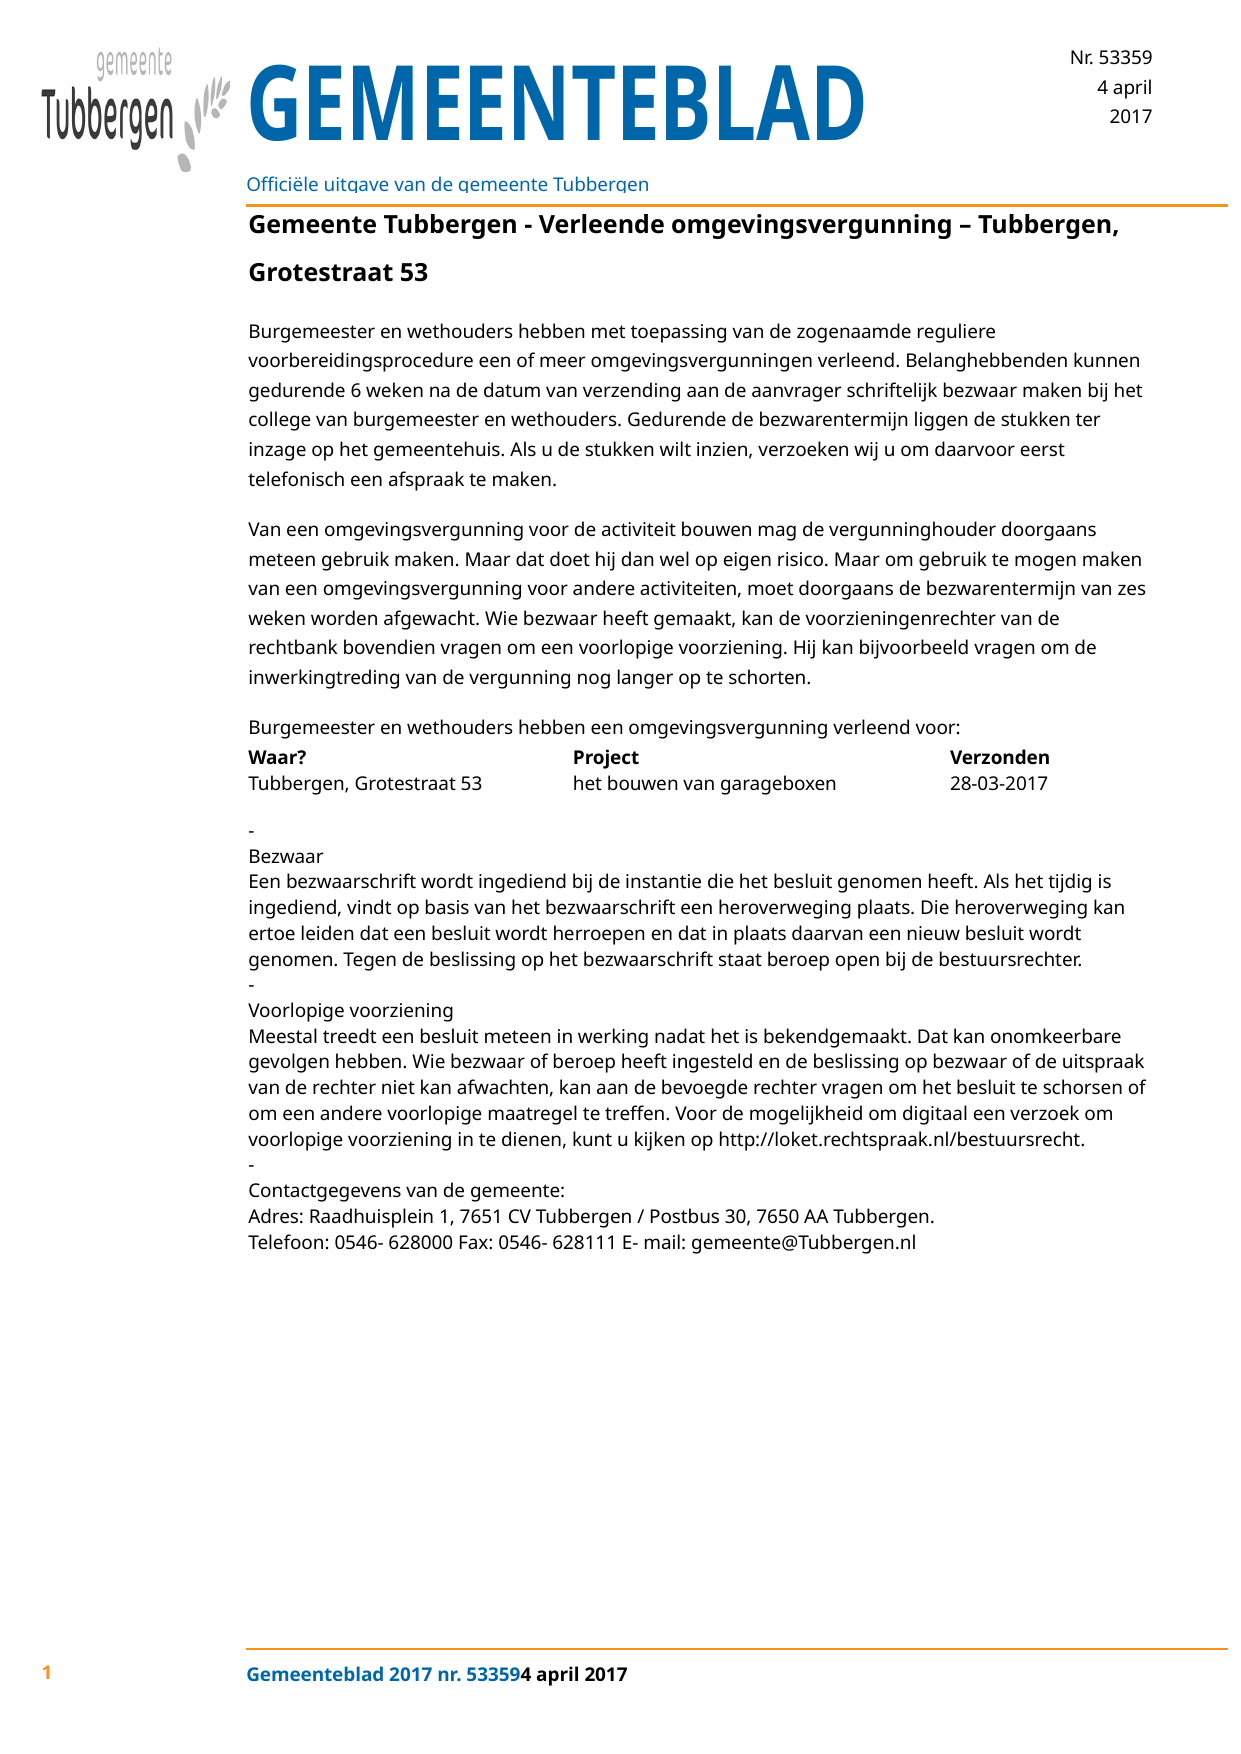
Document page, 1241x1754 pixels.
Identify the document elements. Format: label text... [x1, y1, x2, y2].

text Telefoon: 0546- 628000 Fax: 0546- 628111 E- mail: gemeente@Tubbergen.nl [248, 1229, 1152, 1254]
text Adres: Raadhuisplein 1, 7651 CV Tubbergen / Postbus 30, 7650 AA Tubbergen. [248, 1203, 1152, 1229]
table_cell Tubbergen, Grotestraat 53 [248, 770, 573, 796]
text Van een omgevingsvergunning voor de activiteit bouwen mag de vergunninghouder doorgaans meteen gebruik maken. Maar dat doet hij dan wel op eigen risico. Maar om gebruik te mogen maken van een omgevingsvergunning voor andere activiteiten, moet doorgaans de bezwarentermijn van zes weken worden afgewacht. Wie bezwaar heeft gemaakt, kan de voorzieningenrechter van de rechtbank bovendien vragen om een voorlopige voorziening. Hij kan bijvoorbeeld vragen om de inwerkingtreding van de vergunning nog langer op te schorten. [248, 516, 1152, 690]
text Een bezwaarschrift wordt ingediend bij de instantie die het besluit genomen heeft. Als het tijdig is ingediend, vindt op basis van het bezwaarschrift een heroverweging plaats. Die heroverweging kan ertoe leiden dat een besluit wordt herroepen en dat in plaats daarvan een nieuw besluit wordt genomen. Tegen de beslissing op het bezwaarschrift staat beroep open bij de bestuursrechter. [248, 869, 1152, 972]
table_cell het bouwen van garageboxen [573, 770, 950, 796]
text Burgemeester en wethouders hebben met toepassing van de zogenaamde reguliere voorbereidingsprocedure een of meer omgevingsvergunningen verleend. Belanghebbenden kunnen gedurende 6 weken na de datum van verzending aan de aanvrager schriftelijk bezwaar maken bij het college van burgemeester en wethouders. Gedurende de bezwarentermijn liggen de stukken ter inzage op het gemeentehuis. Als u de stukken wilt inzien, verzoeken wij u om daarvoor eerst telefonisch een afspraak te maken. [248, 318, 1152, 492]
text Burgemeester en wethouders hebben een omgevingsvergunning verleend voor: [248, 714, 1152, 740]
table_header Verzonden [950, 744, 1152, 770]
text Voorlopige voorziening [248, 997, 1152, 1023]
text Contactgegevens van de gemeente: [248, 1177, 1152, 1203]
picture [41, 47, 231, 172]
text - [248, 972, 1152, 997]
text Meestal treedt een besluit meteen in werking nadat het is bekendgemaakt. Dat kan onomkeerbare gevolgen hebben. Wie bezwaar of beroep heeft ingesteld en de beslissing op bezwaar of de uitspraak van de rechter niet kan afwachten, kan aan de bevoegde rechter vragen om het besluit te schorsen of om een andere voorlopige maatregel te treffen. Voor de mogelijkheid om digitaal een verzoek om voorlopige voorziening in te dienen, kunt u kijken op http://loket.rechtspraak.nl/bestuursrecht. [248, 1023, 1152, 1152]
text - [248, 817, 1152, 843]
text - [248, 1152, 1152, 1177]
table_cell 28-03-2017 [950, 770, 1152, 796]
text Bezwaar [248, 843, 1152, 869]
text Gemeente Tubbergen - Verleende omgevingsvergunning – Tubbergen, Grotestraat 53 [248, 207, 1152, 288]
table_header Waar? [248, 744, 573, 770]
table_header Project [573, 744, 950, 770]
